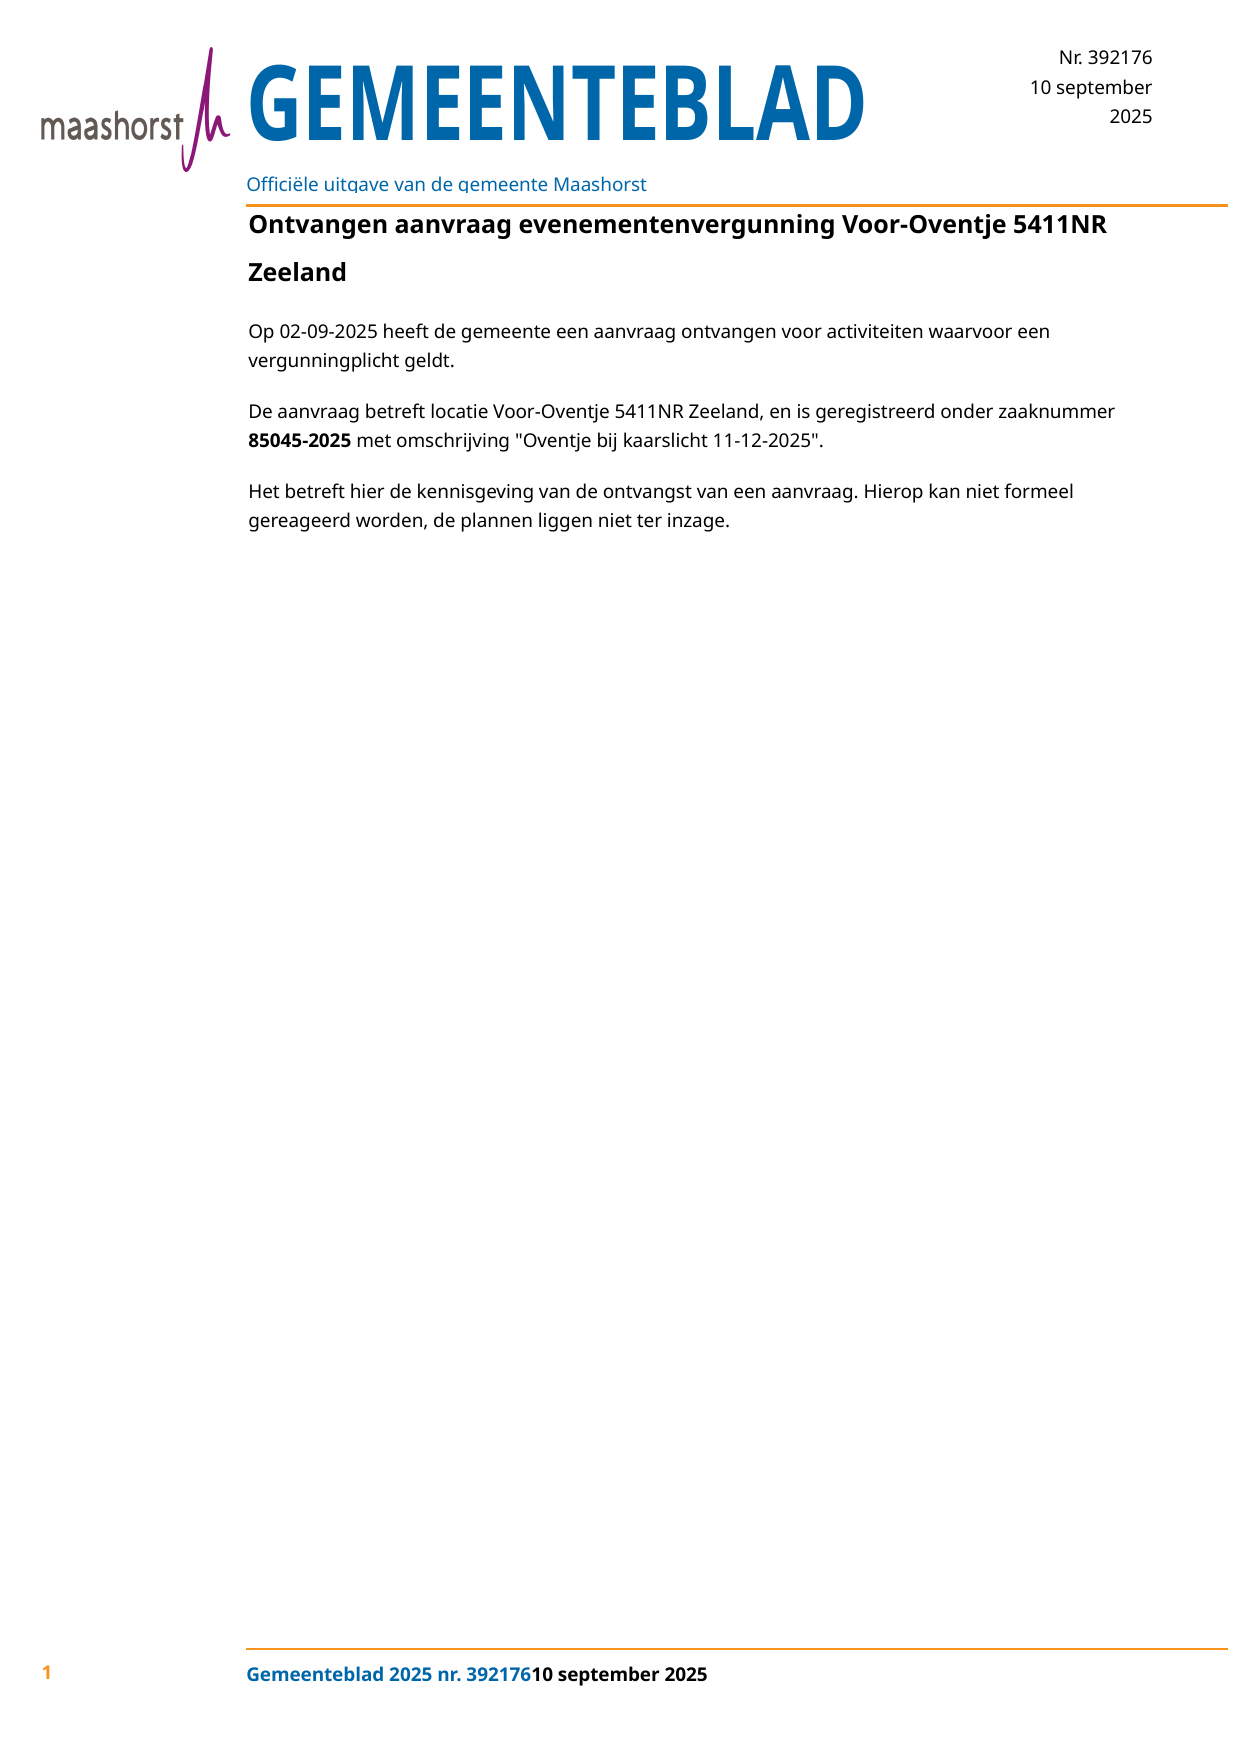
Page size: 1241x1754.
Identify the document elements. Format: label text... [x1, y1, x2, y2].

text Het betreft hier de kennisgeving van de ontvangst van een aanvraag. Hierop kan niet formeel gereageerd worden, de plannen liggen niet ter inzage. [248, 478, 1152, 533]
picture [41, 47, 231, 172]
text Op 02-09-2025 heeft de gemeente een aanvraag ontvangen voor activiteiten waarvoor een vergunningplicht geldt. [248, 318, 1152, 373]
text Ontvangen aanvraag evenementenvergunning Voor-Oventje 5411NR Zeeland [248, 207, 1152, 288]
text De aanvraag betreft locatie Voor-Oventje 5411NR Zeeland, en is geregistreerd onder zaaknummer 85045-2025 met omschrijving "Oventje bij kaarslicht 11-12-2025". [248, 398, 1152, 453]
